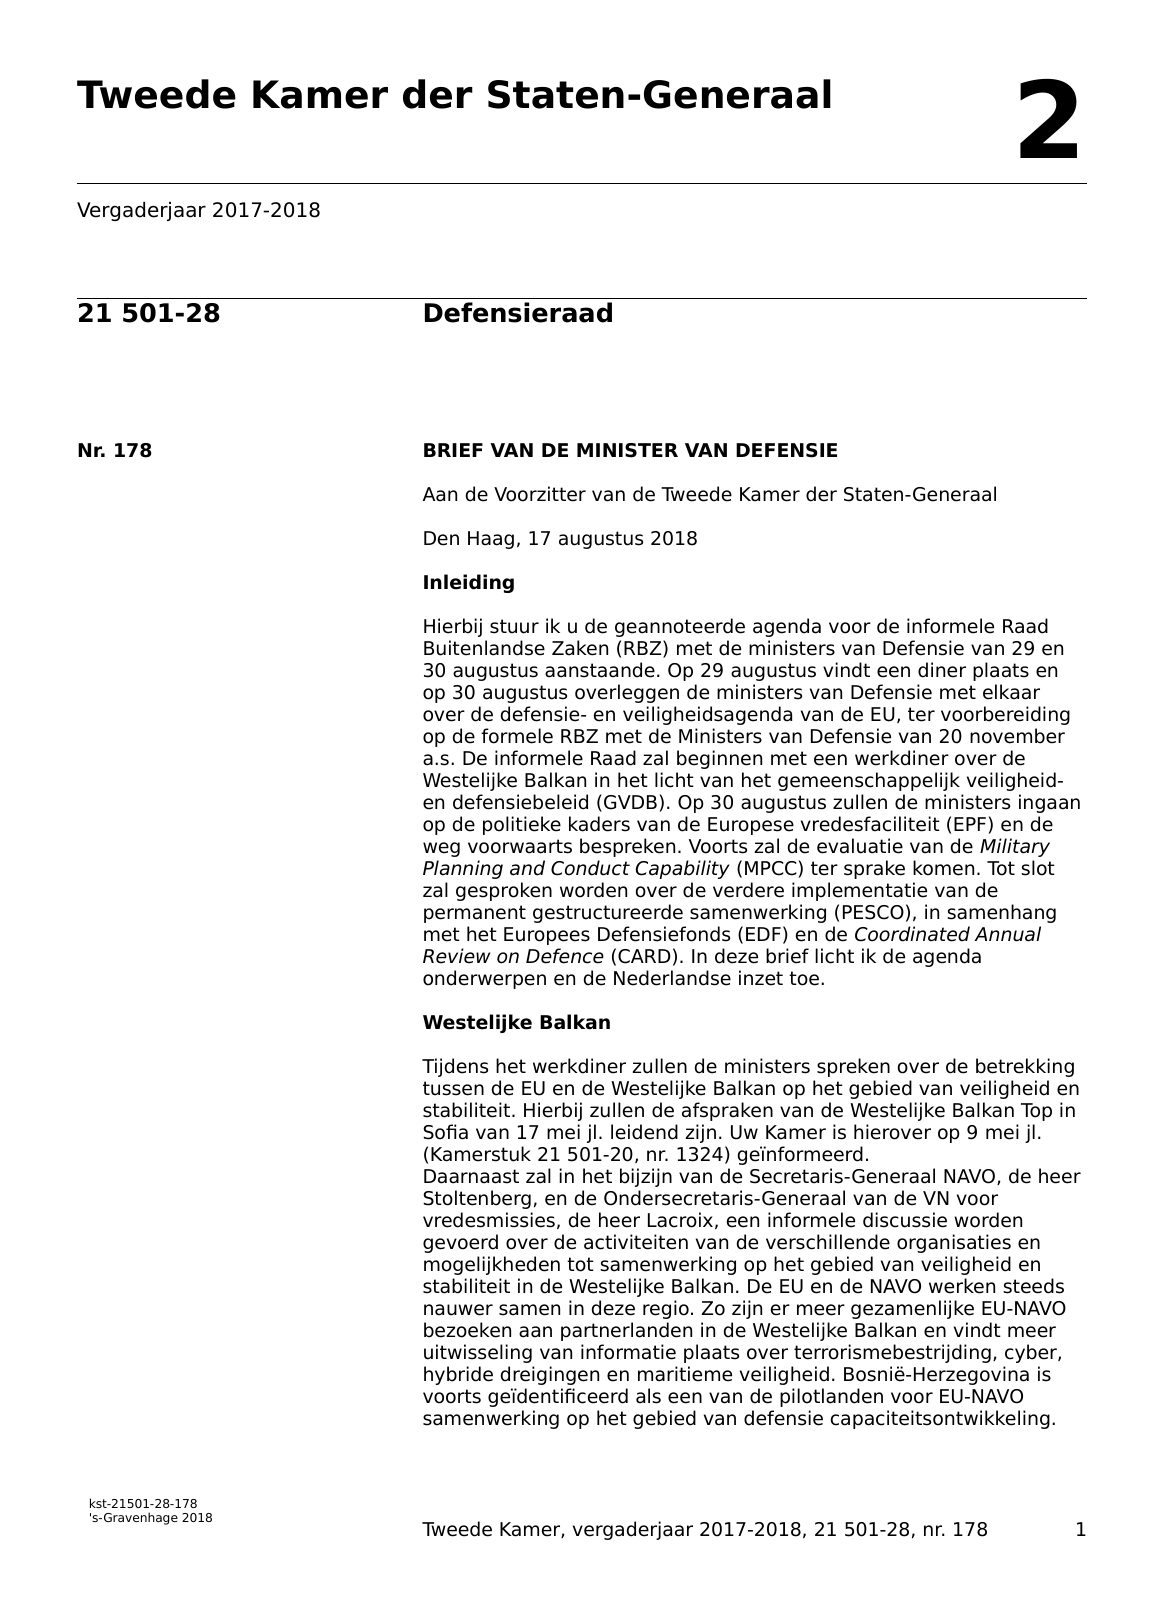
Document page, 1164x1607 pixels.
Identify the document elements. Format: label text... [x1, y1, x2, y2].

table_header 2 [886, 59, 1087, 183]
text Daarnaast zal in het bijzijn van de Secretaris-Generaal NAVO, de heer Stoltenberg, en de Ondersecretaris-Generaal van de VN voor vredesmissies, de heer Lacroix, een informele discussie worden gevoerd over de activiteiten van de verschillende organisaties en mogelijkheden tot samenwerking op het gebied van veiligheid en stabiliteit in de Westelijke Balkan. De EU en de NAVO werken steeds nauwer samen in deze regio. Zo zijn er meer gezamenlijke EU-NAVO bezoeken aan partnerlanden in de Westelijke Balkan en vindt meer uitwisseling van informatie plaats over terrorismebestrijding, cyber, hybride dreigingen en maritieme veiligheid. Bosnië-Herzegovina is voorts geïdentificeerd als een van de pilotlanden voor EU-NAVO samenwerking op het gebied van defensie capaciteitsontwikkeling. [422, 1166, 1087, 1430]
subtitle 21 501-28 Defensieraad [77, 299, 1087, 329]
text Aan de Voorzitter van de Tweede Kamer der Staten-Generaal [422, 484, 1087, 506]
text Tijdens het werkdiner zullen de ministers spreken over de betrekking tussen de EU en de Westelijke Balkan op het gebied van veiligheid en stabiliteit. Hierbij zullen de afspraken van de Westelijke Balkan Top in Sofia van 17 mei jl. leidend zijn. Uw Kamer is hierover op 9 mei jl. (Kamerstuk 21 501-20, nr. 1324) geïnformeerd. [422, 1056, 1087, 1166]
text Hierbij stuur ik u de geannoteerde agenda voor de informele Raad Buitenlandse Zaken (RBZ) met de ministers van Defensie van 29 en 30 augustus aanstaande. Op 29 augustus vindt een diner plaats en op 30 augustus overleggen de ministers van Defensie met elkaar over de defensie- en veiligheidsagenda van de EU, ter voorbereiding op de formele RBZ met de Ministers van Defensie van 20 november a.s. De informele Raad zal beginnen met een werkdiner over de Westelijke Balkan in het licht van het gemeenschappelijk veiligheid- en defensiebeleid (GVDB). Op 30 augustus zullen de ministers ingaan op de politieke kaders van de Europese vredesfaciliteit (EPF) en de weg voorwaarts bespreken. Voorts zal de evaluatie van de Military Planning and Conduct Capability (MPCC) ter sprake komen. Tot slot zal gesproken worden over de verdere implementatie van de permanent gestructureerde samenwerking (PESCO), in samenhang met het Europees Defensiefonds (EDF) en de Coordinated Annual Review on Defence (CARD). In deze brief licht ik de agenda onderwerpen en de Nederlandse inzet toe. [422, 616, 1087, 990]
text Den Haag, 17 augustus 2018 [422, 528, 1087, 550]
table_header Tweede Kamer der Staten-Generaal [77, 59, 886, 183]
subtitle Nr. 178 BRIEF VAN DE MINISTER VAN DEFENSIE [77, 440, 1087, 462]
subtitle Westelijke Balkan [422, 1012, 1087, 1034]
text kst-21501-28-178 [88, 1497, 323, 1511]
subtitle Inleiding [422, 572, 1087, 594]
table_cell Vergaderjaar 2017-2018 [77, 184, 1087, 298]
text 's-Gravenhage 2018 [88, 1511, 323, 1525]
